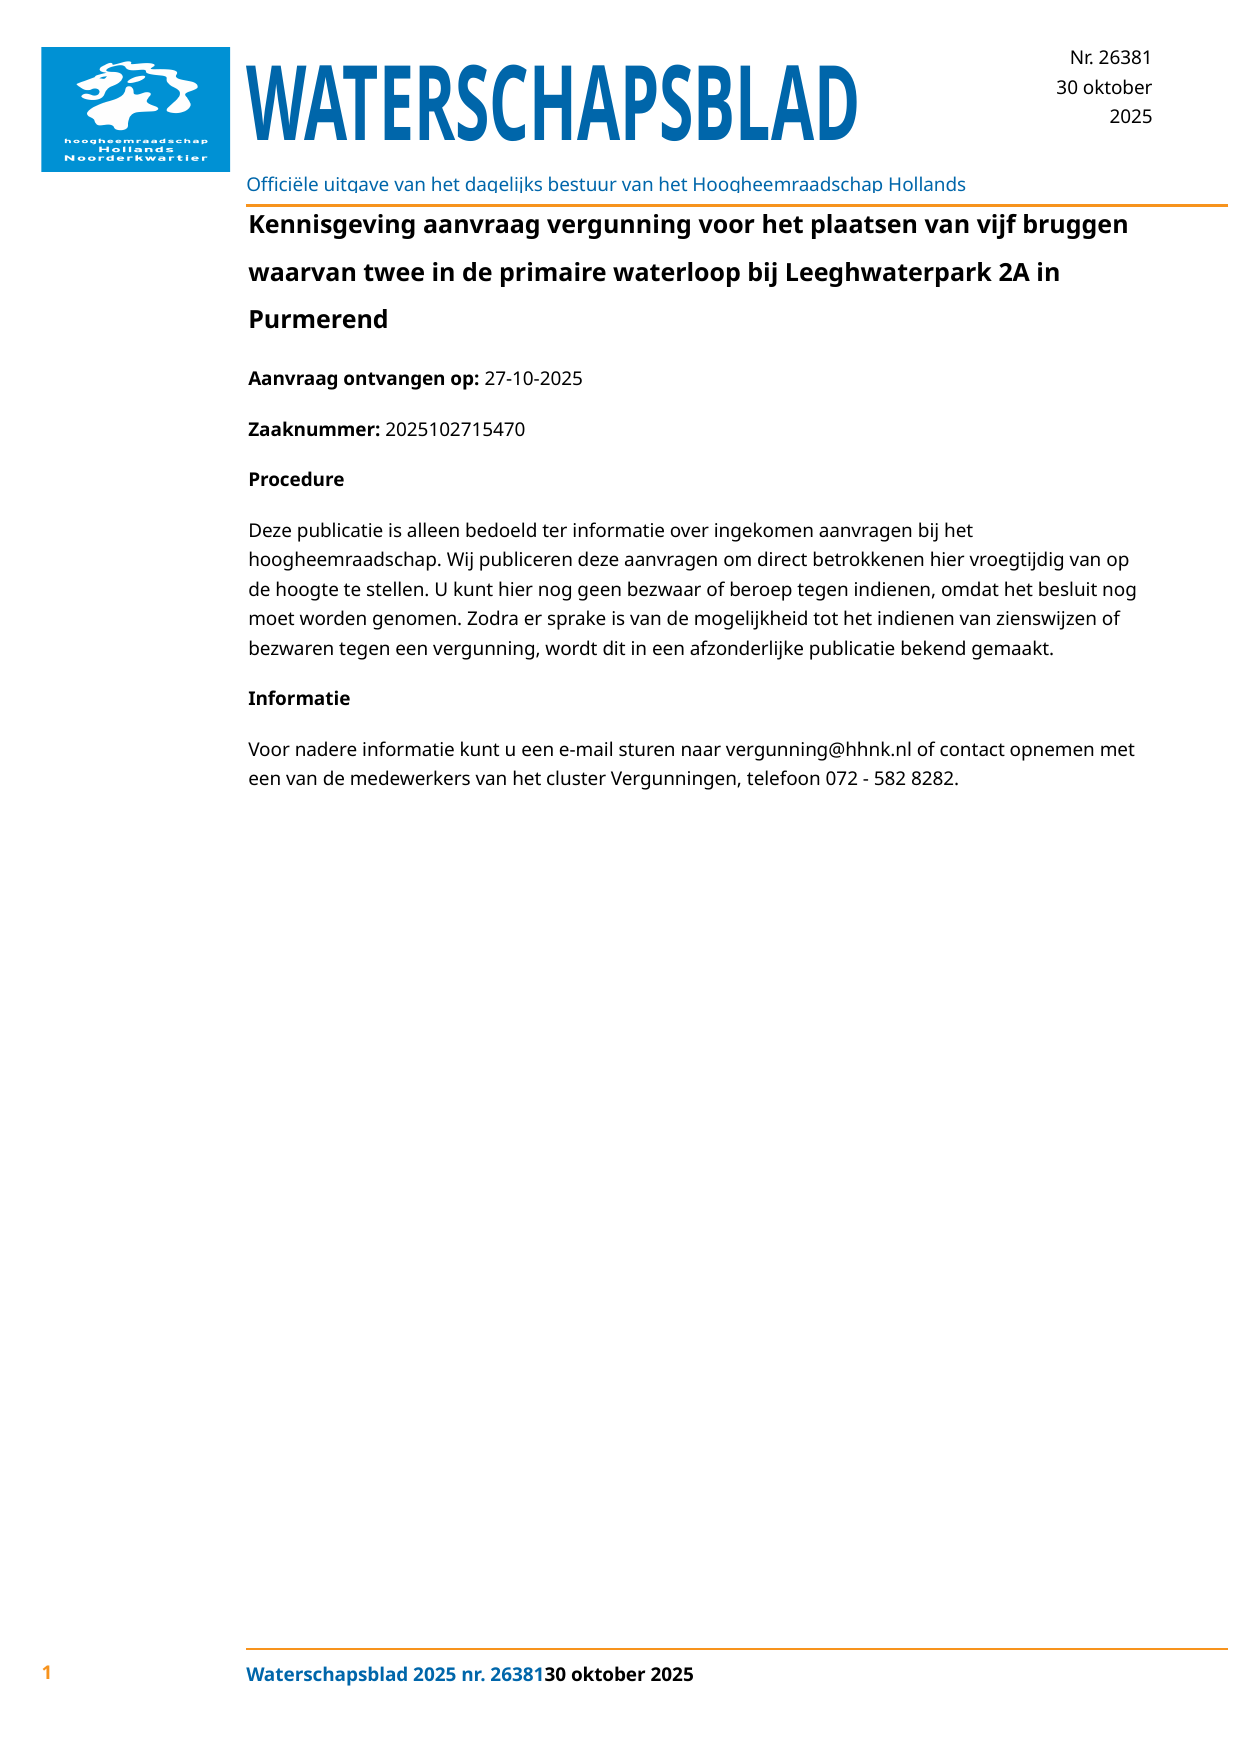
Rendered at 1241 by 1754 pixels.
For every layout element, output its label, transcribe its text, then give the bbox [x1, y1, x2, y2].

picture [78, 64, 122, 99]
picture [129, 76, 144, 82]
text Aanvraag ontvangen op: 27-10-2025 [248, 366, 1152, 391]
text Procedure [248, 466, 1152, 492]
text Deze publicatie is alleen bedoeld ter informatie over ingekomen aanvragen bij het hoogheemraadschap. Wij publiceren deze aanvragen om direct betrokkenen hier vroegtijdig van op de hoogte te stellen. U kunt hier nog geen bezwaar of beroep tegen indienen, omdat het besluit nog moet worden genomen. Zodra er sprake is van de mogelijkheid tot het indienen van zienswijzen of bezwaren tegen een vergunning, wordt dit in een afzonderlijke publicatie bekend gemaakt. [248, 517, 1152, 661]
text Informatie [248, 686, 1152, 711]
text Zaaknummer: 2025102715470 [248, 416, 1152, 442]
picture [118, 62, 197, 112]
picture [88, 87, 157, 130]
text Kennisgeving aanvraag vergunning voor het plaatsen van vijf bruggen waarvan twee in de primaire waterloop bij Leeghwaterpark 2A in Purmerend [248, 207, 1152, 336]
text Voor nadere informatie kunt u een e-mail sturen naar vergunning@hhnk.nl of contact opnemen met een van de medewerkers van het cluster Vergunningen, telefoon 072 - 582 8282. [248, 736, 1152, 791]
